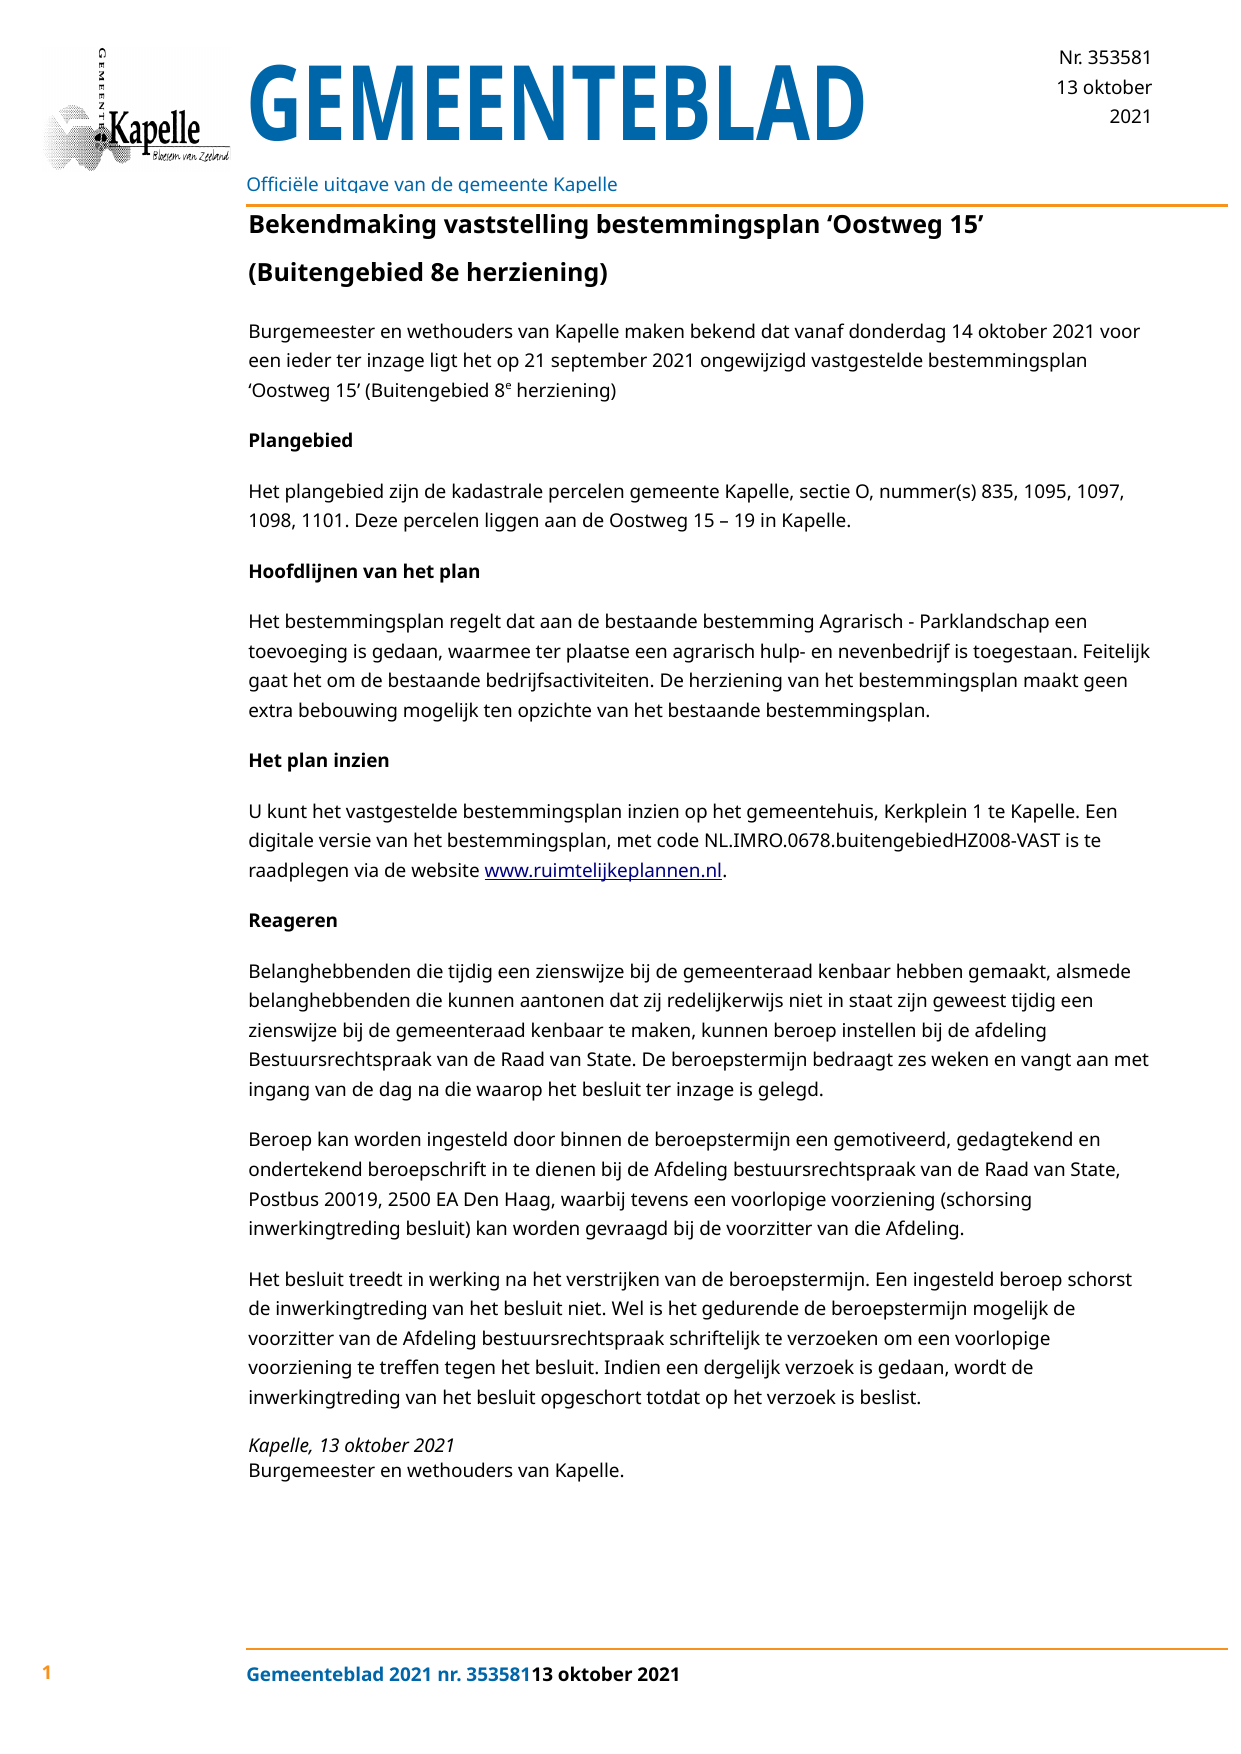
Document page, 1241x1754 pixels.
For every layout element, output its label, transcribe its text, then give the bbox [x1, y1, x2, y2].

picture [41, 47, 231, 172]
text Kapelle, 13 oktober 2021 [248, 1432, 1152, 1458]
text Het plangebied zijn de kadastrale percelen gemeente Kapelle, sectie O, nummer(s) 835, 1095, 1097, 1098, 1101. Deze percelen liggen aan de Oostweg 15 – 19 in Kapelle. [248, 478, 1152, 533]
text Reageren [248, 907, 1152, 933]
text Burgemeester en wethouders van Kapelle. [248, 1458, 1152, 1483]
text U kunt het vastgestelde bestemmingsplan inzien op het gemeentehuis, Kerkplein 1 te Kapelle. Een digitale versie van het bestemmingsplan, met code NL.IMRO.0678.buitengebiedHZ008-VAST is te raadplegen via de website www.ruimtelijkeplannen.nl. [248, 798, 1152, 883]
text Bekendmaking vaststelling bestemmingsplan ‘Oostweg 15’ (Buitengebied 8e herziening) [248, 207, 1152, 288]
text Plangebied [248, 427, 1152, 453]
text Beroep kan worden ingesteld door binnen de beroepstermijn een gemotiveerd, gedagtekend en ondertekend beroepschrift in te dienen bij de Afdeling bestuursrechtspraak van de Raad van State, Postbus 20019, 2500 EA Den Haag, waarbij tevens een voorlopige voorziening (schorsing inwerkingtreding besluit) kan worden gevraagd bij de voorzitter van die Afdeling. [248, 1127, 1152, 1241]
text Burgemeester en wethouders van Kapelle maken bekend dat vanaf donderdag 14 oktober 2021 voor een ieder ter inzage ligt het op 21 september 2021 ongewijzigd vastgestelde bestemmingsplan ‘Oostweg 15’ (Buitengebied 8e herziening) [248, 318, 1152, 403]
text Belanghebbenden die tijdig een zienswijze bij de gemeenteraad kenbaar hebben gemaakt, alsmede belanghebbenden die kunnen aantonen dat zij redelijkerwijs niet in staat zijn geweest tijdig een zienswijze bij de gemeenteraad kenbaar te maken, kunnen beroep instellen bij de afdeling Bestuursrechtspraak van de Raad van State. De beroepstermijn bedraagt zes weken en vangt aan met ingang van de dag na die waarop het besluit ter inzage is gelegd. [248, 958, 1152, 1102]
text Het bestemmingsplan regelt dat aan de bestaande bestemming Agrarisch - Parklandschap een toevoeging is gedaan, waarmee ter plaatse een agrarisch hulp- en nevenbedrijf is toegestaan. Feitelijk gaat het om de bestaande bedrijfsactiviteiten. De herziening van het bestemmingsplan maakt geen extra bebouwing mogelijk ten opzichte van het bestaande bestemmingsplan. [248, 608, 1152, 723]
text Het plan inzien [248, 747, 1152, 773]
text Hoofdlijnen van het plan [248, 558, 1152, 584]
text Het besluit treedt in werking na het verstrijken van de beroepstermijn. Een ingesteld beroep schorst de inwerkingtreding van het besluit niet. Wel is het gedurende de beroepstermijn mogelijk de voorzitter van de Afdeling bestuursrechtspraak schriftelijk te verzoeken om een voorlopige voorziening te treffen tegen het besluit. Indien een dergelijk verzoek is gedaan, wordt de inwerkingtreding van het besluit opgeschort totdat op het verzoek is beslist. [248, 1266, 1152, 1410]
